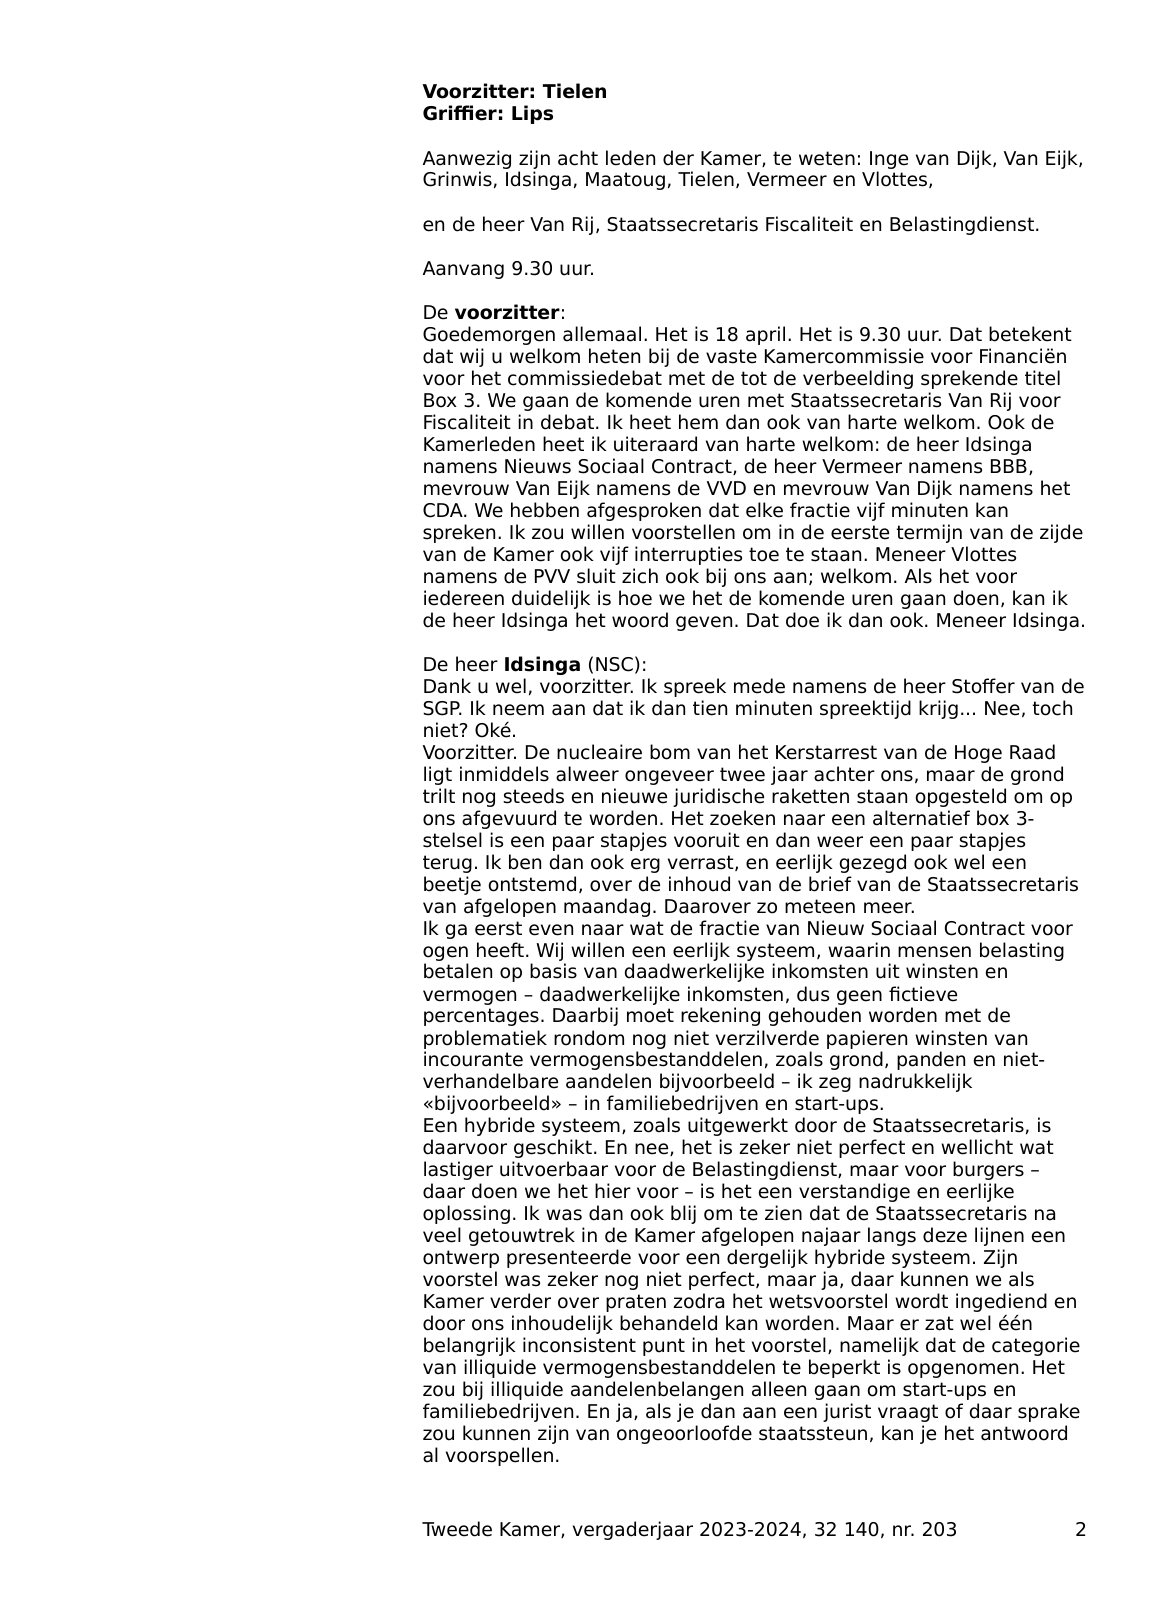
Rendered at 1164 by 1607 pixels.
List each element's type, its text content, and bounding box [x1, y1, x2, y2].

text Ik ga eerst even naar wat de fractie van Nieuw Sociaal Contract voor ogen heeft. Wij willen een eerlijk systeem, waarin mensen belasting betalen op basis van daadwerkelijke inkomsten uit winsten en vermogen – daadwerkelijke inkomsten, dus geen fictieve percentages. Daarbij moet rekening gehouden worden met de problematiek rondom nog niet verzilverde papieren winsten van incourante vermogensbestanddelen, zoals grond, panden en niet-verhandelbare aandelen bijvoorbeeld – ik zeg nadrukkelijk «bijvoorbeeld» – in familiebedrijven en start-ups. [422, 917, 1087, 1115]
text Voorzitter: Tielen [422, 81, 1087, 103]
text Aanvang 9.30 uur. [422, 258, 1087, 280]
text Dank u wel, voorzitter. Ik spreek mede namens de heer Stoffer van de SGP. Ik neem aan dat ik dan tien minuten spreektijd krijg... Nee, toch niet? Oké. [422, 676, 1087, 742]
text en de heer Van Rij, Staatssecretaris Fiscaliteit en Belastingdienst. [422, 213, 1087, 236]
text Voorzitter. De nucleaire bom van het Kerstarrest van de Hoge Raad ligt inmiddels alweer ongeveer twee jaar achter ons, maar de grond trilt nog steeds en nieuwe juridische raketten staan opgesteld om op ons afgevuurd te worden. Het zoeken naar een alternatief box 3-stelsel is een paar stapjes vooruit en dan weer een paar stapjes terug. Ik ben dan ook erg verrast, en eerlijk gezegd ook wel een beetje ontstemd, over de inhoud van de brief van de Staatssecretaris van afgelopen maandag. Daarover zo meteen meer. [422, 742, 1087, 917]
text Goedemorgen allemaal. Het is 18 april. Het is 9.30 uur. Dat betekent dat wij u welkom heten bij de vaste Kamercommissie voor Financiën voor het commissiedebat met de tot de verbeelding sprekende titel Box 3. We gaan de komende uren met Staatssecretaris Van Rij voor Fiscaliteit in debat. Ik heet hem dan ook van harte welkom. Ook de Kamerleden heet ik uiteraard van harte welkom: de heer Idsinga namens Nieuws Sociaal Contract, de heer Vermeer namens BBB, mevrouw Van Eijk namens de VVD en mevrouw Van Dijk namens het CDA. We hebben afgesproken dat elke fractie vijf minuten kan spreken. Ik zou willen voorstellen om in de eerste termijn van de zijde van de Kamer ook vijf interrupties toe te staan. Meneer Vlottes namens de PVV sluit zich ook bij ons aan; welkom. Als het voor iedereen duidelijk is hoe we het de komende uren gaan doen, kan ik de heer Idsinga het woord geven. Dat doe ik dan ook. Meneer Idsinga. [422, 324, 1087, 632]
text Griffier: Lips [422, 103, 1087, 125]
text Een hybride systeem, zoals uitgewerkt door de Staatssecretaris, is daarvoor geschikt. En nee, het is zeker niet perfect en wellicht wat lastiger uitvoerbaar voor de Belastingdienst, maar voor burgers – daar doen we het hier voor – is het een verstandige en eerlijke oplossing. Ik was dan ook blij om te zien dat de Staatssecretaris na veel getouwtrek in de Kamer afgelopen najaar langs deze lijnen een ontwerp presenteerde voor een dergelijk hybride systeem. Zijn voorstel was zeker nog niet perfect, maar ja, daar kunnen we als Kamer verder over praten zodra het wetsvoorstel wordt ingediend en door ons inhoudelijk behandeld kan worden. Maar er zat wel één belangrijk inconsistent punt in het voorstel, namelijk dat de categorie van illiquide vermogensbestanddelen te beperkt is opgenomen. Het zou bij illiquide aandelenbelangen alleen gaan om start-ups en familiebedrijven. En ja, als je dan aan een jurist vraagt of daar sprake zou kunnen zijn van ongeoorloofde staatssteun, kan je het antwoord al voorspellen. [422, 1115, 1087, 1467]
text De voorzitter: [422, 302, 1087, 324]
text De heer Idsinga (NSC): [422, 654, 1087, 676]
text Aanwezig zijn acht leden der Kamer, te weten: Inge van Dijk, Van Eijk, Grinwis, Idsinga, Maatoug, Tielen, Vermeer en Vlottes, [422, 147, 1087, 191]
